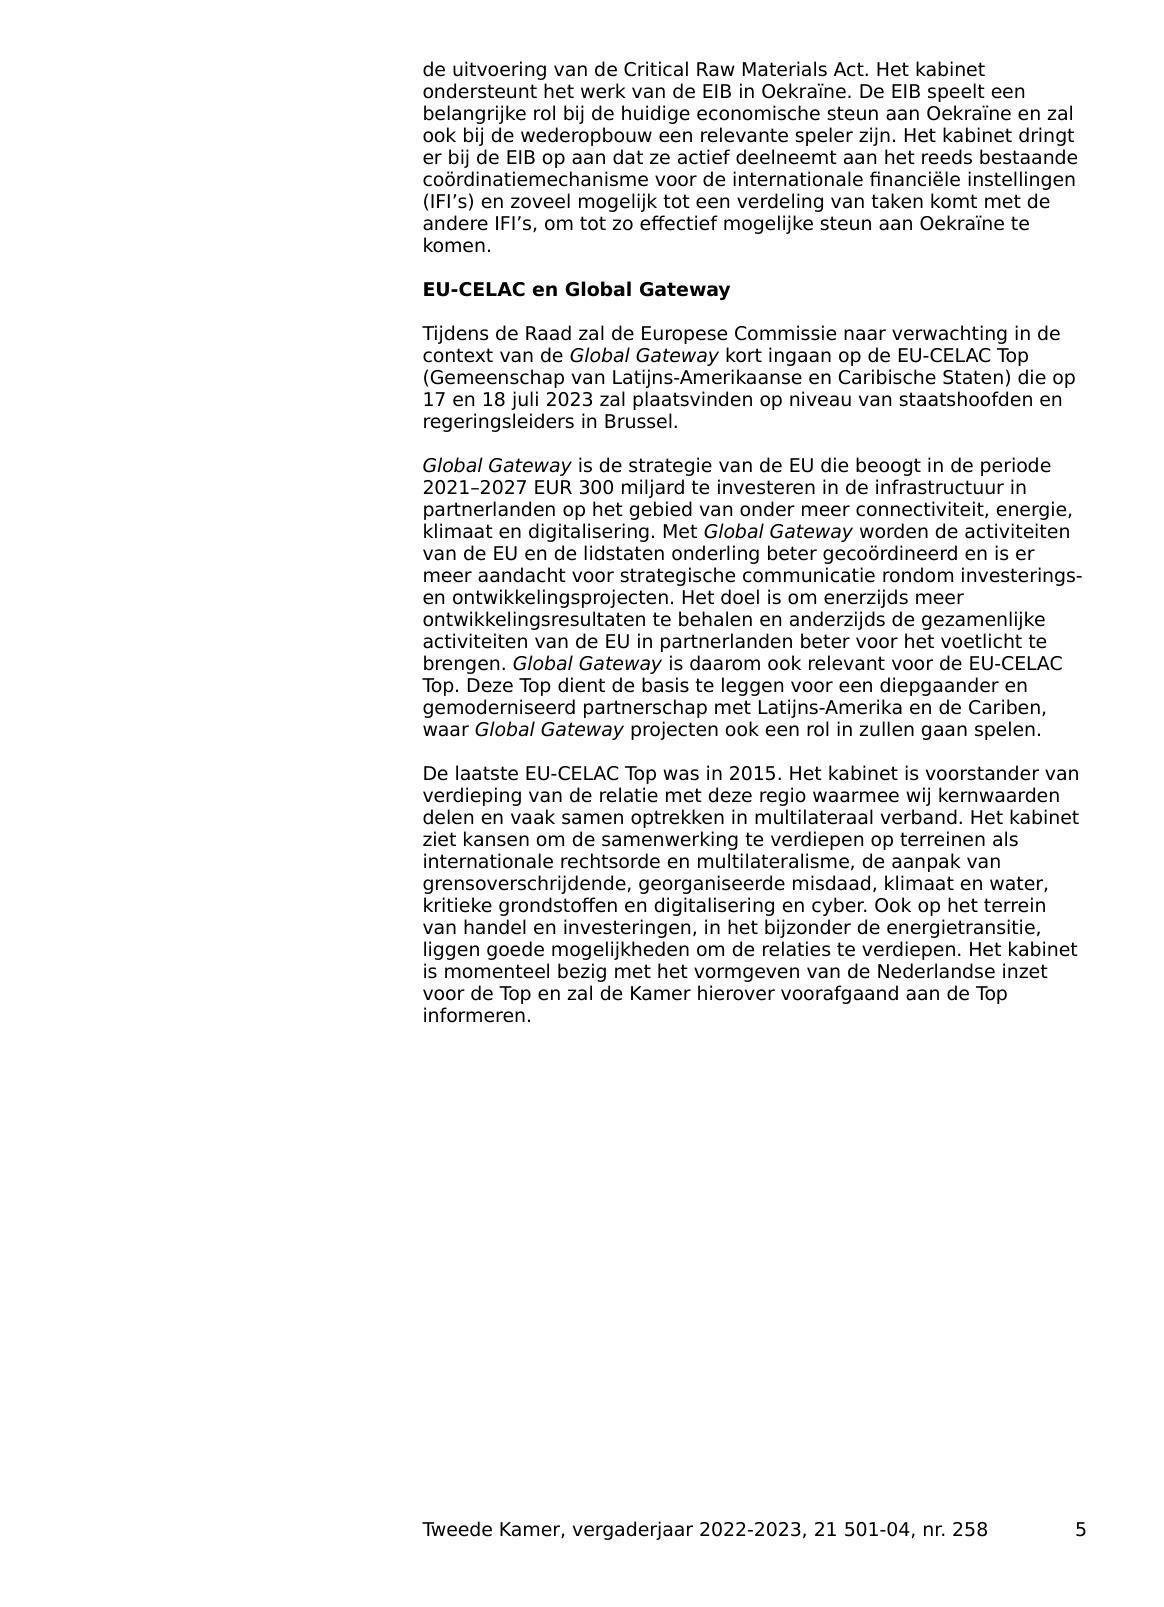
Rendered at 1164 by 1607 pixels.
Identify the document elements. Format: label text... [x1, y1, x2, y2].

text De laatste EU-CELAC Top was in 2015. Het kabinet is voorstander van verdieping van de relatie met deze regio waarmee wij kernwaarden delen en vaak samen optrekken in multilateraal verband. Het kabinet ziet kansen om de samenwerking te verdiepen op terreinen als internationale rechtsorde en multilateralisme, de aanpak van grensoverschrijdende, georganiseerde misdaad, klimaat en water, kritieke grondstoffen en digitalisering en cyber. Ook op het terrein van handel en investeringen, in het bijzonder de energietransitie, liggen goede mogelijkheden om de relaties te verdiepen. Het kabinet is momenteel bezig met het vormgeven van de Nederlandse inzet voor de Top en zal de Kamer hierover voorafgaand aan de Top informeren. [422, 763, 1087, 1027]
text Global Gateway is de strategie van de EU die beoogt in de periode 2021–2027 EUR 300 miljard te investeren in de infrastructuur in partnerlanden op het gebied van onder meer connectiviteit, energie, klimaat en digitalisering. Met Global Gateway worden de activiteiten van de EU en de lidstaten onderling beter gecoördineerd en is er meer aandacht voor strategische communicatie rondom investerings- en ontwikkelingsprojecten. Het doel is om enerzijds meer ontwikkelingsresultaten te behalen en anderzijds de gezamenlijke activiteiten van de EU in partnerlanden beter voor het voetlicht te brengen. Global Gateway is daarom ook relevant voor de EU-CELAC Top. Deze Top dient de basis te leggen voor een diepgaander en gemoderniseerd partnerschap met Latijns-Amerika en de Cariben, waar Global Gateway projecten ook een rol in zullen gaan spelen. [422, 455, 1087, 741]
text Tijdens de Raad zal de Europese Commissie naar verwachting in de context van de Global Gateway kort ingaan op de EU-CELAC Top (Gemeenschap van Latijns-Amerikaanse en Caribische Staten) die op 17 en 18 juli 2023 zal plaatsvinden op niveau van staatshoofden en regeringsleiders in Brussel. [422, 323, 1087, 433]
text de uitvoering van de Critical Raw Materials Act. Het kabinet ondersteunt het werk van de EIB in Oekraïne. De EIB speelt een belangrijke rol bij de huidige economische steun aan Oekraïne en zal ook bij de wederopbouw een relevante speler zijn. Het kabinet dringt er bij de EIB op aan dat ze actief deelneemt aan het reeds bestaande coördinatiemechanisme voor de internationale financiële instellingen (IFI’s) en zoveel mogelijk tot een verdeling van taken komt met de andere IFI’s, om tot zo effectief mogelijke steun aan Oekraïne te komen. [422, 59, 1087, 257]
subtitle EU-CELAC en Global Gateway [422, 279, 1087, 301]
